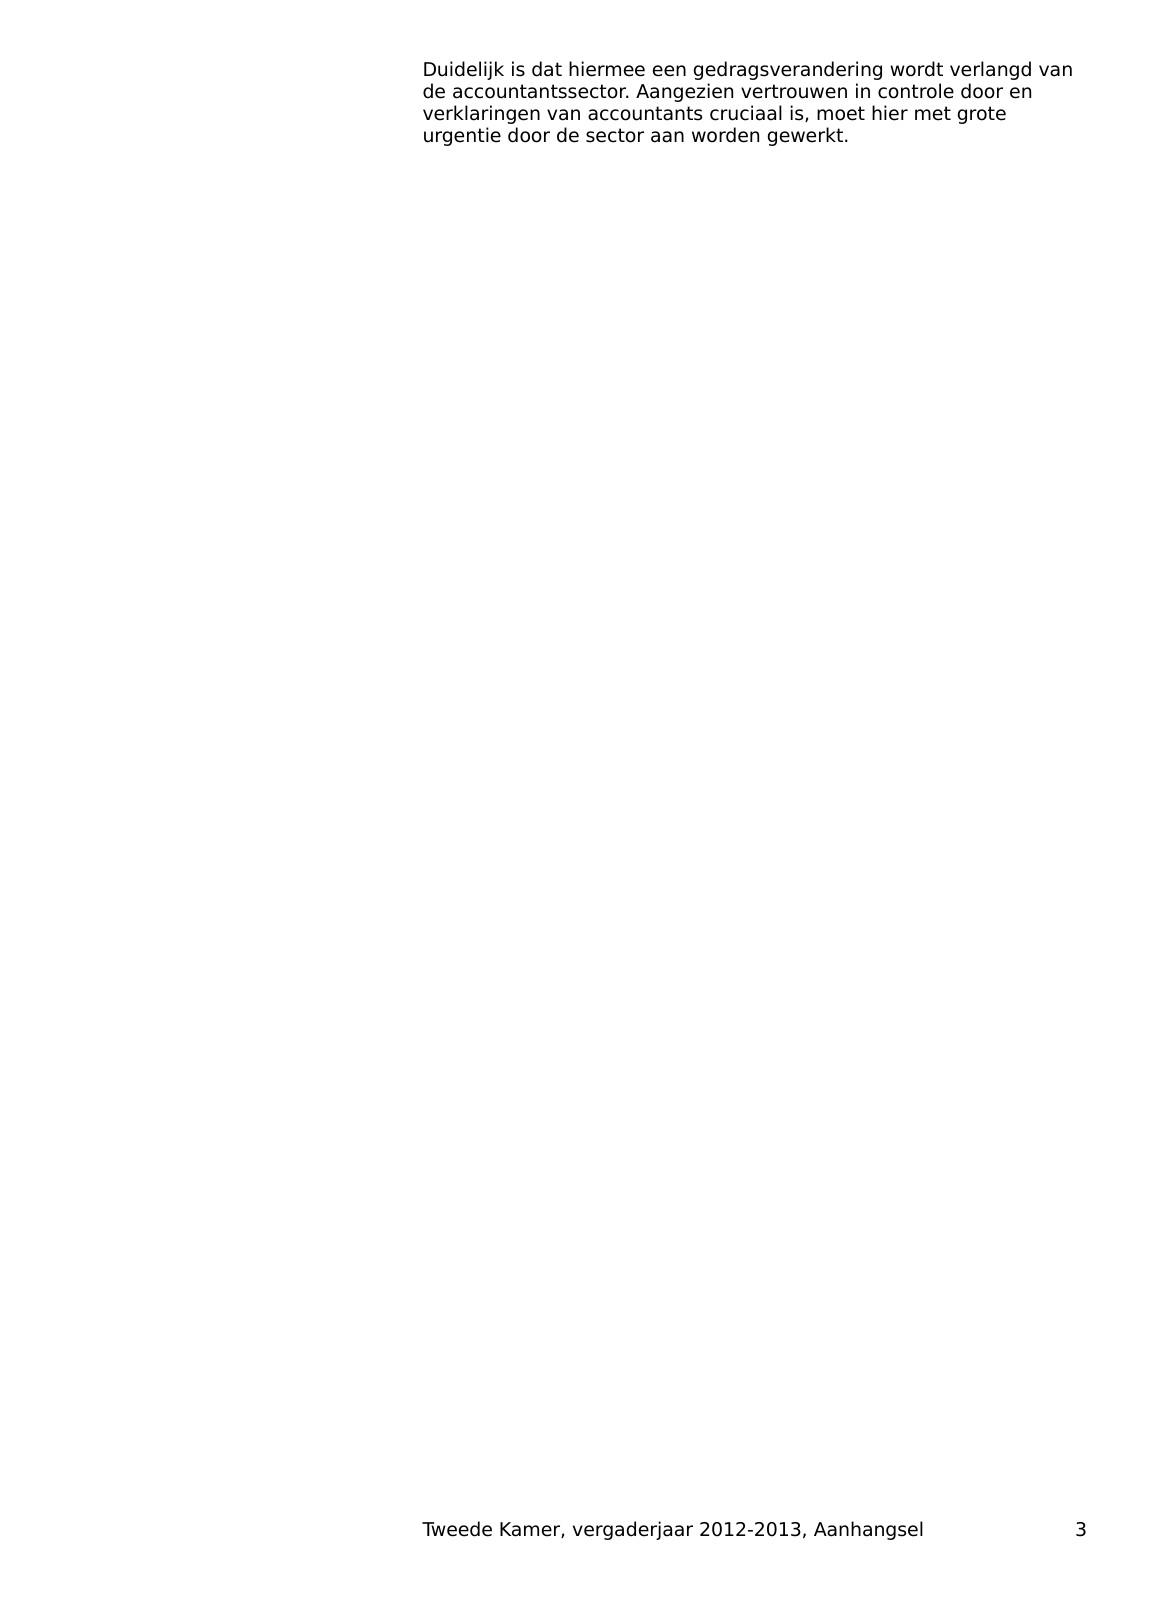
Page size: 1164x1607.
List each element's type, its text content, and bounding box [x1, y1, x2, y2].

text Duidelijk is dat hiermee een gedragsverandering wordt verlangd van de accountantssector. Aangezien vertrouwen in controle door en verklaringen van accountants cruciaal is, moet hier met grote urgentie door de sector aan worden gewerkt. [422, 59, 1087, 147]
